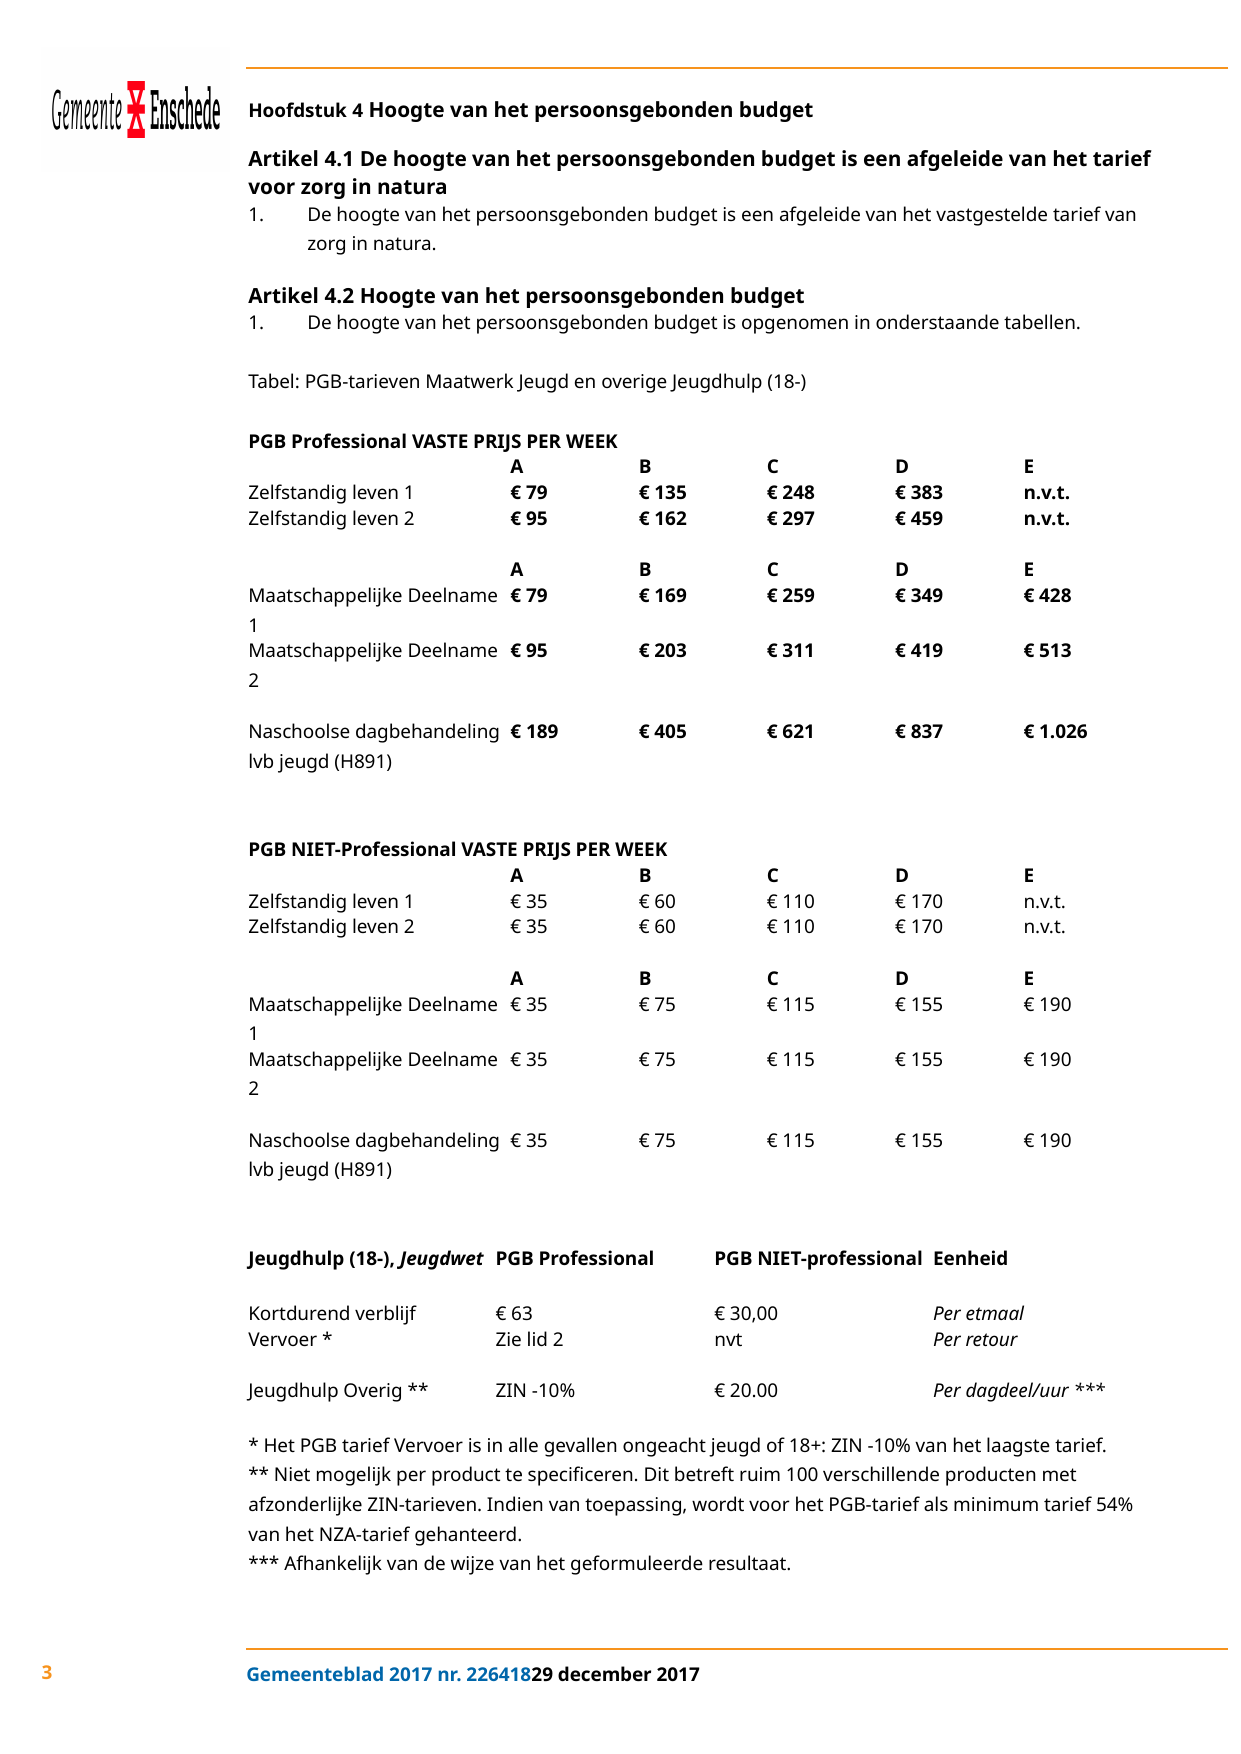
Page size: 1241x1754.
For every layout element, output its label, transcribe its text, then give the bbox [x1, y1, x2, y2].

table_cell € 459 [895, 505, 1023, 531]
text ** Niet mogelijk per product te specificeren. Dit betreft ruim 100 verschillende producten met afzonderlijke ZIN-tarieven. Indien van toepassing, wordt voor het PGB-tarief als minimum tarief 54% van het NZA-tarief gehanteerd. [248, 1462, 1152, 1547]
table_cell C [767, 556, 895, 582]
table_cell [933, 1352, 1152, 1377]
table_cell € 60 [639, 888, 767, 913]
text Hoofdstuk 4 Hoogte van het persoonsgebonden budget [248, 95, 1152, 123]
table_cell € 405 [639, 719, 767, 774]
table_cell € 169 [639, 582, 767, 637]
table_header Jeugdhulp (18-), Jeugdwet [248, 1245, 495, 1300]
text Tabel: PGB-tarieven Maatwerk Jeugd en overige Jeugdhulp (18-) [248, 368, 1152, 394]
table_cell [248, 939, 510, 965]
table_cell Maatschappelijke Deelname 1 [248, 991, 510, 1046]
table_cell € 513 [1023, 638, 1152, 693]
table_cell Zelfstandig leven 2 [248, 914, 510, 939]
table_cell € 75 [639, 991, 767, 1046]
table_cell € 419 [895, 638, 1023, 693]
table_cell [1023, 693, 1152, 718]
table_cell [1023, 531, 1152, 556]
table_cell € 259 [767, 582, 895, 637]
table_cell [248, 965, 510, 991]
table_cell [495, 1352, 714, 1377]
table_cell € 35 [510, 914, 638, 939]
table_cell E [1023, 454, 1152, 479]
table_cell [1023, 1101, 1152, 1127]
table_cell B [639, 965, 767, 991]
table_cell € 115 [767, 1127, 895, 1182]
picture [41, 47, 231, 172]
table_cell € 63 [495, 1300, 714, 1326]
table_cell € 837 [895, 719, 1023, 774]
table_cell n.v.t. [1023, 505, 1152, 531]
table_cell € 190 [1023, 991, 1152, 1046]
table_header PGB NIET-professional [714, 1245, 933, 1300]
table_cell € 60 [639, 914, 767, 939]
table_cell € 35 [510, 888, 638, 913]
table_cell € 35 [510, 1127, 638, 1182]
table_cell Vervoer * [248, 1326, 495, 1352]
table_cell [510, 531, 638, 556]
table_cell [639, 531, 767, 556]
table_cell C [767, 965, 895, 991]
table_cell € 20.00 [714, 1378, 933, 1403]
table_cell € 297 [767, 505, 895, 531]
table_cell € 79 [510, 479, 638, 505]
table_cell Maatschappelijke Deelname 2 [248, 638, 510, 693]
table_cell [639, 693, 767, 718]
table_cell [510, 1101, 638, 1127]
table_cell n.v.t. [1023, 914, 1152, 939]
table_cell [639, 939, 767, 965]
table_cell [714, 1403, 933, 1429]
table_cell € 383 [895, 479, 1023, 505]
table_cell Zelfstandig leven 1 [248, 479, 510, 505]
table_cell € 35 [510, 1046, 638, 1101]
table_cell [510, 693, 638, 718]
table_cell € 162 [639, 505, 767, 531]
text Artikel 4.2 Hoogte van het persoonsgebonden budget [248, 281, 1152, 309]
table_cell [248, 1352, 495, 1377]
table_cell D [895, 965, 1023, 991]
table_cell € 30,00 [714, 1300, 933, 1326]
table_cell € 75 [639, 1127, 767, 1182]
table_cell € 189 [510, 719, 638, 774]
table_cell [895, 531, 1023, 556]
table_cell [767, 939, 895, 965]
table_cell [248, 454, 510, 479]
table_cell E [1023, 556, 1152, 582]
table_cell E [1023, 965, 1152, 991]
table_cell [933, 1403, 1152, 1429]
table_cell n.v.t. [1023, 479, 1152, 505]
table_cell € 35 [510, 991, 638, 1046]
table_cell B [639, 454, 767, 479]
table_cell € 115 [767, 991, 895, 1046]
table_cell € 75 [639, 1046, 767, 1101]
table_cell ZIN -10% [495, 1378, 714, 1403]
table_cell [895, 1101, 1023, 1127]
table_header Eenheid [933, 1245, 1152, 1300]
table_cell [767, 1101, 895, 1127]
table_cell [248, 1101, 510, 1127]
table_cell Zelfstandig leven 1 [248, 888, 510, 913]
table_cell [1023, 939, 1152, 965]
list De hoogte van het persoonsgebonden budget is opgenomen in onderstaande tabellen. [248, 309, 1152, 335]
list De hoogte van het persoonsgebonden budget is een afgeleide van het vastgestelde tarief van zorg in natura. [248, 201, 1152, 256]
table_cell € 79 [510, 582, 638, 637]
table_cell € 349 [895, 582, 1023, 637]
table_cell [495, 1403, 714, 1429]
table_cell A [510, 556, 638, 582]
table_cell € 110 [767, 914, 895, 939]
text *** Afhankelijk van de wijze van het geformuleerde resultaat. [248, 1550, 1152, 1576]
table_cell [248, 531, 510, 556]
table_cell E [1023, 862, 1152, 888]
table_cell B [639, 862, 767, 888]
table_cell € 135 [639, 479, 767, 505]
table_cell [714, 1352, 933, 1377]
table_cell [248, 556, 510, 582]
table_cell [767, 693, 895, 718]
table_header PGB Professional VASTE PRIJS PER WEEK [248, 428, 1152, 453]
table_cell [639, 1101, 767, 1127]
table_cell € 95 [510, 638, 638, 693]
table_cell [895, 693, 1023, 718]
table_cell Naschoolse dagbehandeling lvb jeugd (H891) [248, 719, 510, 774]
text Artikel 4.1 De hoogte van het persoonsgebonden budget is een afgeleide van het tarief voor zorg in natura [248, 144, 1152, 201]
table_cell Naschoolse dagbehandeling lvb jeugd (H891) [248, 1127, 510, 1182]
table_cell € 203 [639, 638, 767, 693]
table_cell B [639, 556, 767, 582]
table_cell Jeugdhulp Overig ** [248, 1378, 495, 1403]
table_cell € 170 [895, 914, 1023, 939]
table_cell [248, 862, 510, 888]
table_cell nvt [714, 1326, 933, 1352]
table_cell Per etmaal [933, 1300, 1152, 1326]
table_cell € 621 [767, 719, 895, 774]
table_cell [248, 693, 510, 718]
table_cell A [510, 965, 638, 991]
table_header PGB NIET-Professional VASTE PRIJS PER WEEK [248, 836, 1152, 862]
table_cell C [767, 454, 895, 479]
table_cell n.v.t. [1023, 888, 1152, 913]
table_cell Per retour [933, 1326, 1152, 1352]
table_cell Maatschappelijke Deelname 2 [248, 1046, 510, 1101]
table_cell € 170 [895, 888, 1023, 913]
table_cell A [510, 862, 638, 888]
table_cell D [895, 862, 1023, 888]
table_cell € 115 [767, 1046, 895, 1101]
table_cell D [895, 556, 1023, 582]
table_cell C [767, 862, 895, 888]
table_cell € 428 [1023, 582, 1152, 637]
table_cell € 190 [1023, 1046, 1152, 1101]
table_cell [767, 531, 895, 556]
table_cell € 155 [895, 1046, 1023, 1101]
table_cell € 1.026 [1023, 719, 1152, 774]
table_cell Per dagdeel/uur *** [933, 1378, 1152, 1403]
table_cell [248, 1403, 495, 1429]
table_cell € 155 [895, 991, 1023, 1046]
table_header PGB Professional [495, 1245, 714, 1300]
table_cell € 190 [1023, 1127, 1152, 1182]
table_cell Zelfstandig leven 2 [248, 505, 510, 531]
table_cell A [510, 454, 638, 479]
table_cell € 110 [767, 888, 895, 913]
table_cell Zie lid 2 [495, 1326, 714, 1352]
table_cell [510, 939, 638, 965]
table_cell Maatschappelijke Deelname 1 [248, 582, 510, 637]
table_cell D [895, 454, 1023, 479]
text * Het PGB tarief Vervoer is in alle gevallen ongeacht jeugd of 18+: ZIN -10% van het laagste tarief. [248, 1432, 1152, 1458]
table_cell [895, 939, 1023, 965]
table_cell € 95 [510, 505, 638, 531]
table_cell € 311 [767, 638, 895, 693]
table_cell € 248 [767, 479, 895, 505]
table_cell Kortdurend verblijf [248, 1300, 495, 1326]
table_cell € 155 [895, 1127, 1023, 1182]
